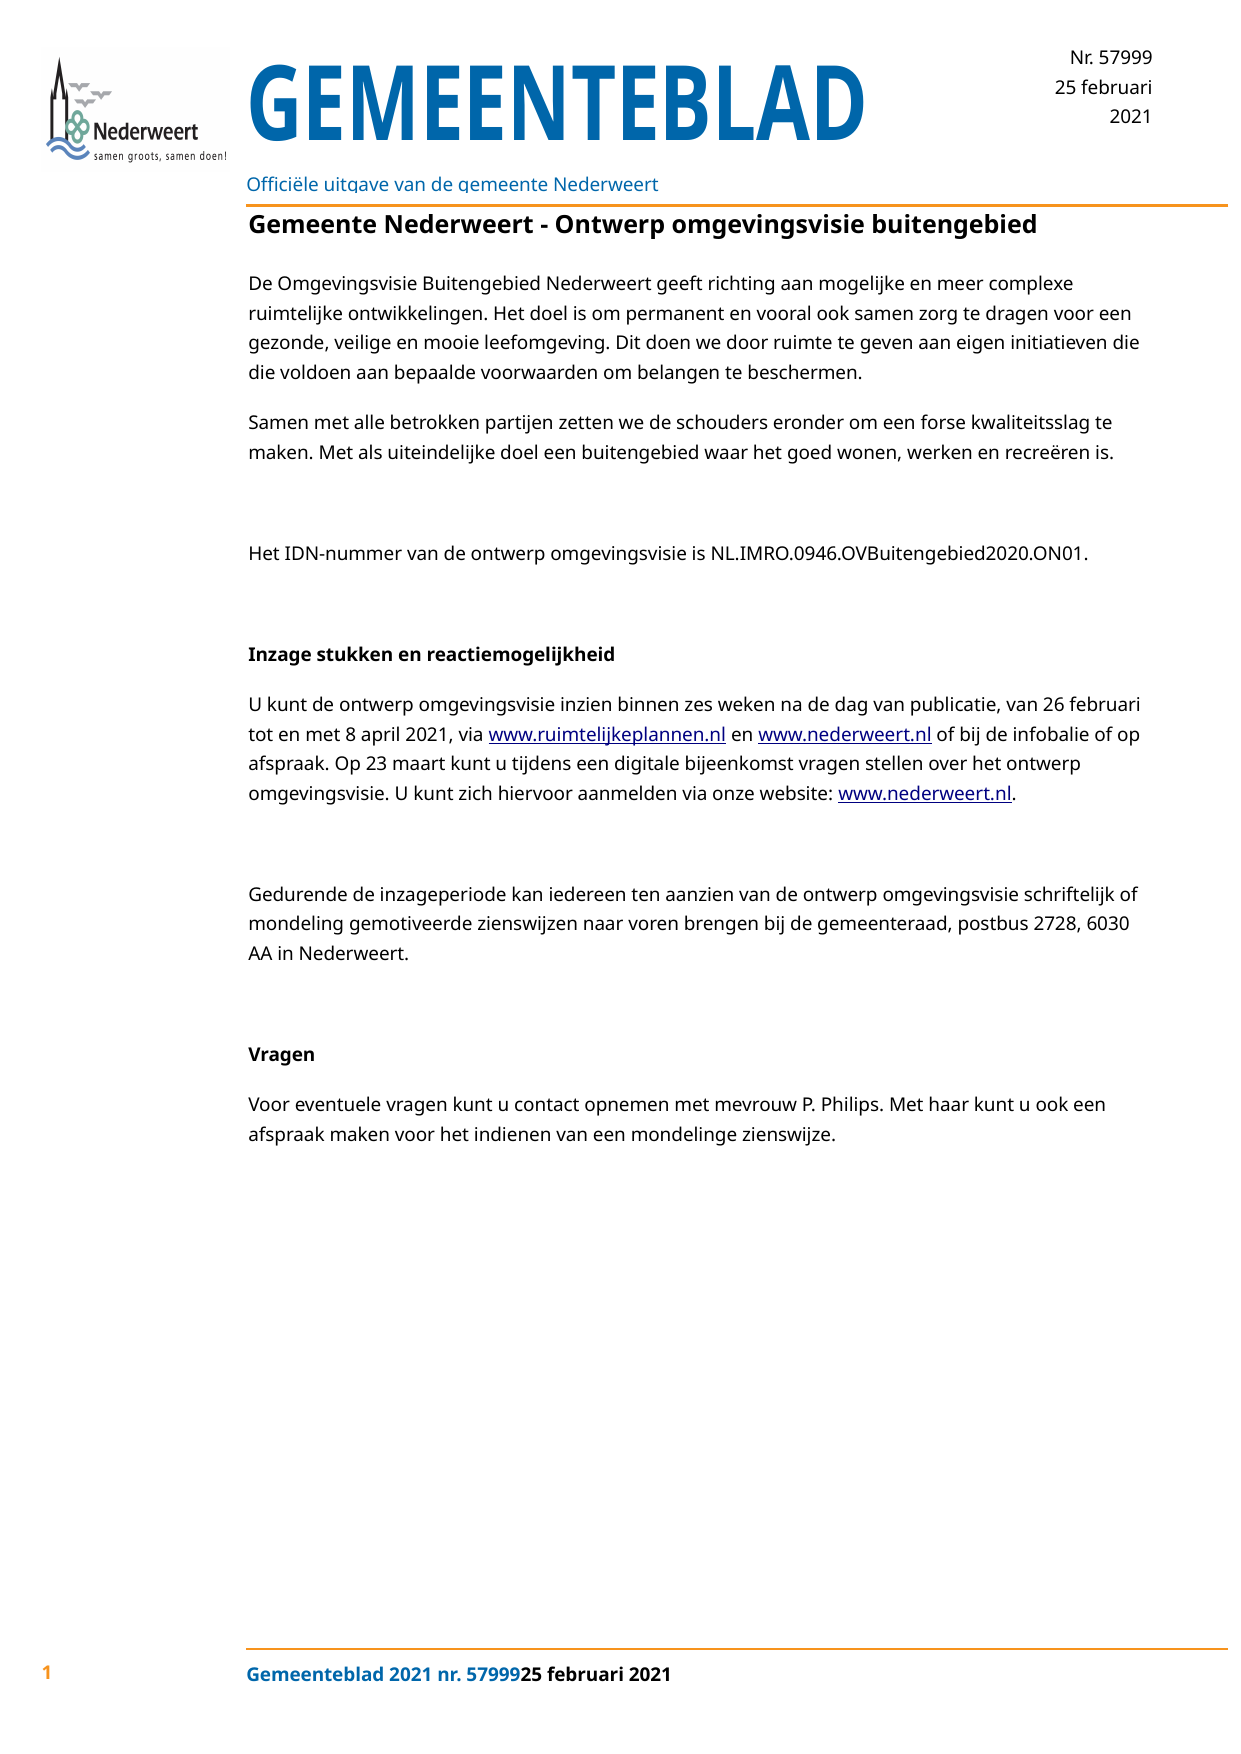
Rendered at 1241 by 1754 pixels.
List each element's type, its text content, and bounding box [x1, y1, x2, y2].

text Voor eventuele vragen kunt u contact opnemen met mevrouw P. Philips. Met haar kunt u ook een afspraak maken voor het indienen van een mondelinge zienswijze. [248, 1091, 1152, 1146]
text Samen met alle betrokken partijen zetten we de schouders eronder om een forse kwaliteitsslag te maken. Met als uiteindelijke doel een buitengebied waar het goed wonen, werken en recreëren is. [248, 409, 1152, 465]
text Gedurende de inzageperiode kan iedereen ten aanzien van de ontwerp omgevingsvisie schriftelijk of mondeling gemotiveerde zienswijzen naar voren brengen bij de gemeenteraad, postbus 2728, 6030 AA in Nederweert. [248, 881, 1152, 966]
picture [41, 47, 231, 172]
text U kunt de ontwerp omgevingsvisie inzien binnen zes weken na de dag van publicatie, van 26 februari tot en met 8 april 2021, via www.ruimtelijkeplannen.nl en www.nederweert.nl of bij de infobalie of op afspraak. Op 23 maart kunt u tijdens een digitale bijeenkomst vragen stellen over het ontwerp omgevingsvisie. U kunt zich hiervoor aanmelden via onze website: www.nederweert.nl. [248, 691, 1152, 806]
text Vragen [248, 1041, 1152, 1066]
text De Omgevingsvisie Buitengebied Nederweert geeft richting aan mogelijke en meer complexe ruimtelijke ontwikkelingen. Het doel is om permanent en vooral ook samen zorg te dragen voor een gezonde, veilige en mooie leefomgeving. Dit doen we door ruimte te geven aan eigen initiatieven die die voldoen aan bepaalde voorwaarden om belangen te beschermen. [248, 270, 1152, 385]
text Het IDN-nummer van de ontwerp omgevingsvisie is NL.IMRO.0946.OVBuitengebied2020.ON01. [248, 540, 1152, 566]
text Inzage stukken en reactiemogelijkheid [248, 641, 1152, 666]
text Gemeente Nederweert - Ontwerp omgevingsvisie buitengebied [248, 207, 1152, 241]
